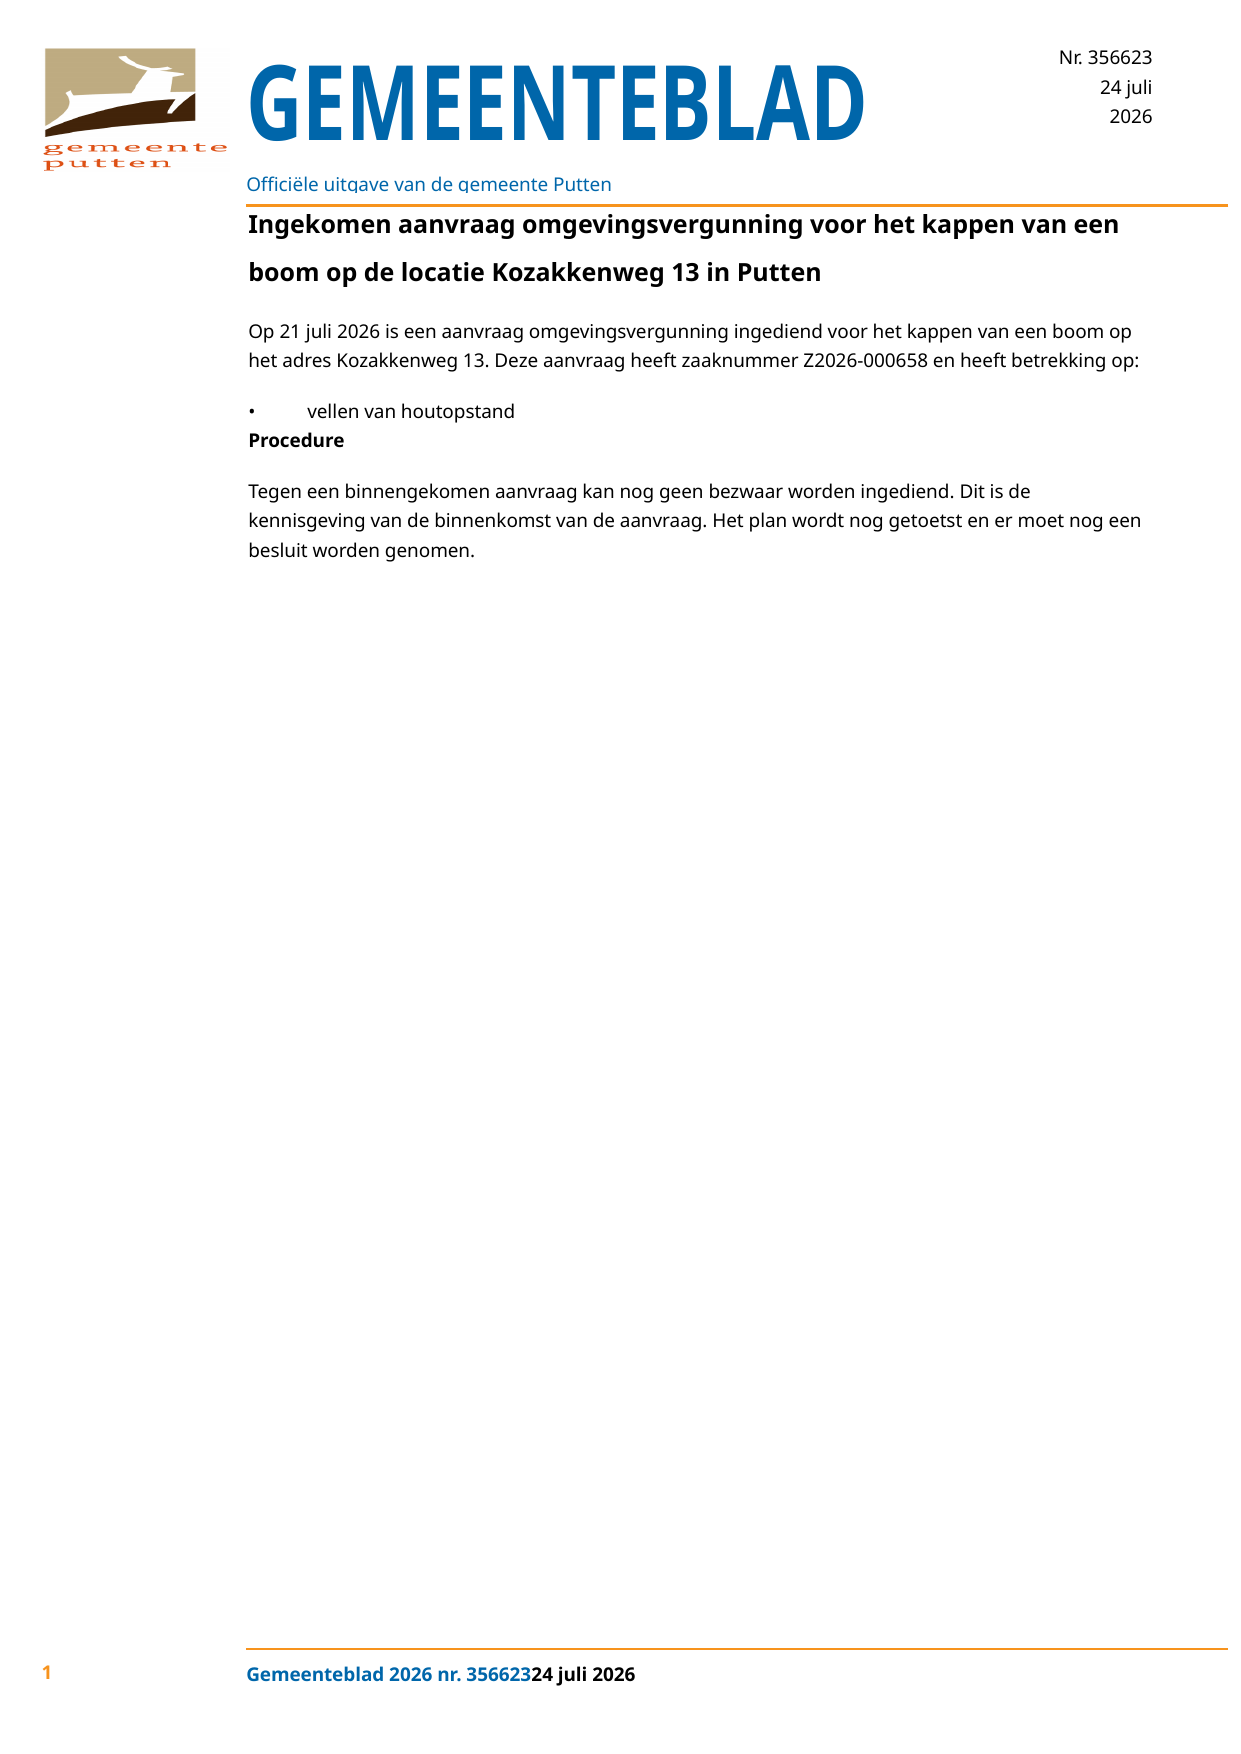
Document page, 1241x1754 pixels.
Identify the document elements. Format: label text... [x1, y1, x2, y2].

text Ingekomen aanvraag omgevingsvergunning voor het kappen van een boom op de locatie Kozakkenweg 13 in Putten [248, 207, 1152, 288]
picture [41, 47, 231, 172]
text Op 21 juli 2026 is een aanvraag omgevingsvergunning ingediend voor het kappen van een boom op het adres Kozakkenweg 13. Deze aanvraag heeft zaaknummer Z2026-000658 en heeft betrekking op: [248, 318, 1152, 373]
text Tegen een binnengekomen aanvraag kan nog geen bezwaar worden ingediend. Dit is de kennisgeving van de binnenkomst van de aanvraag. Het plan wordt nog getoetst en er moet nog een besluit worden genomen. [248, 478, 1152, 563]
text Procedure [248, 427, 1152, 453]
list vellen van houtopstand [248, 398, 1152, 424]
